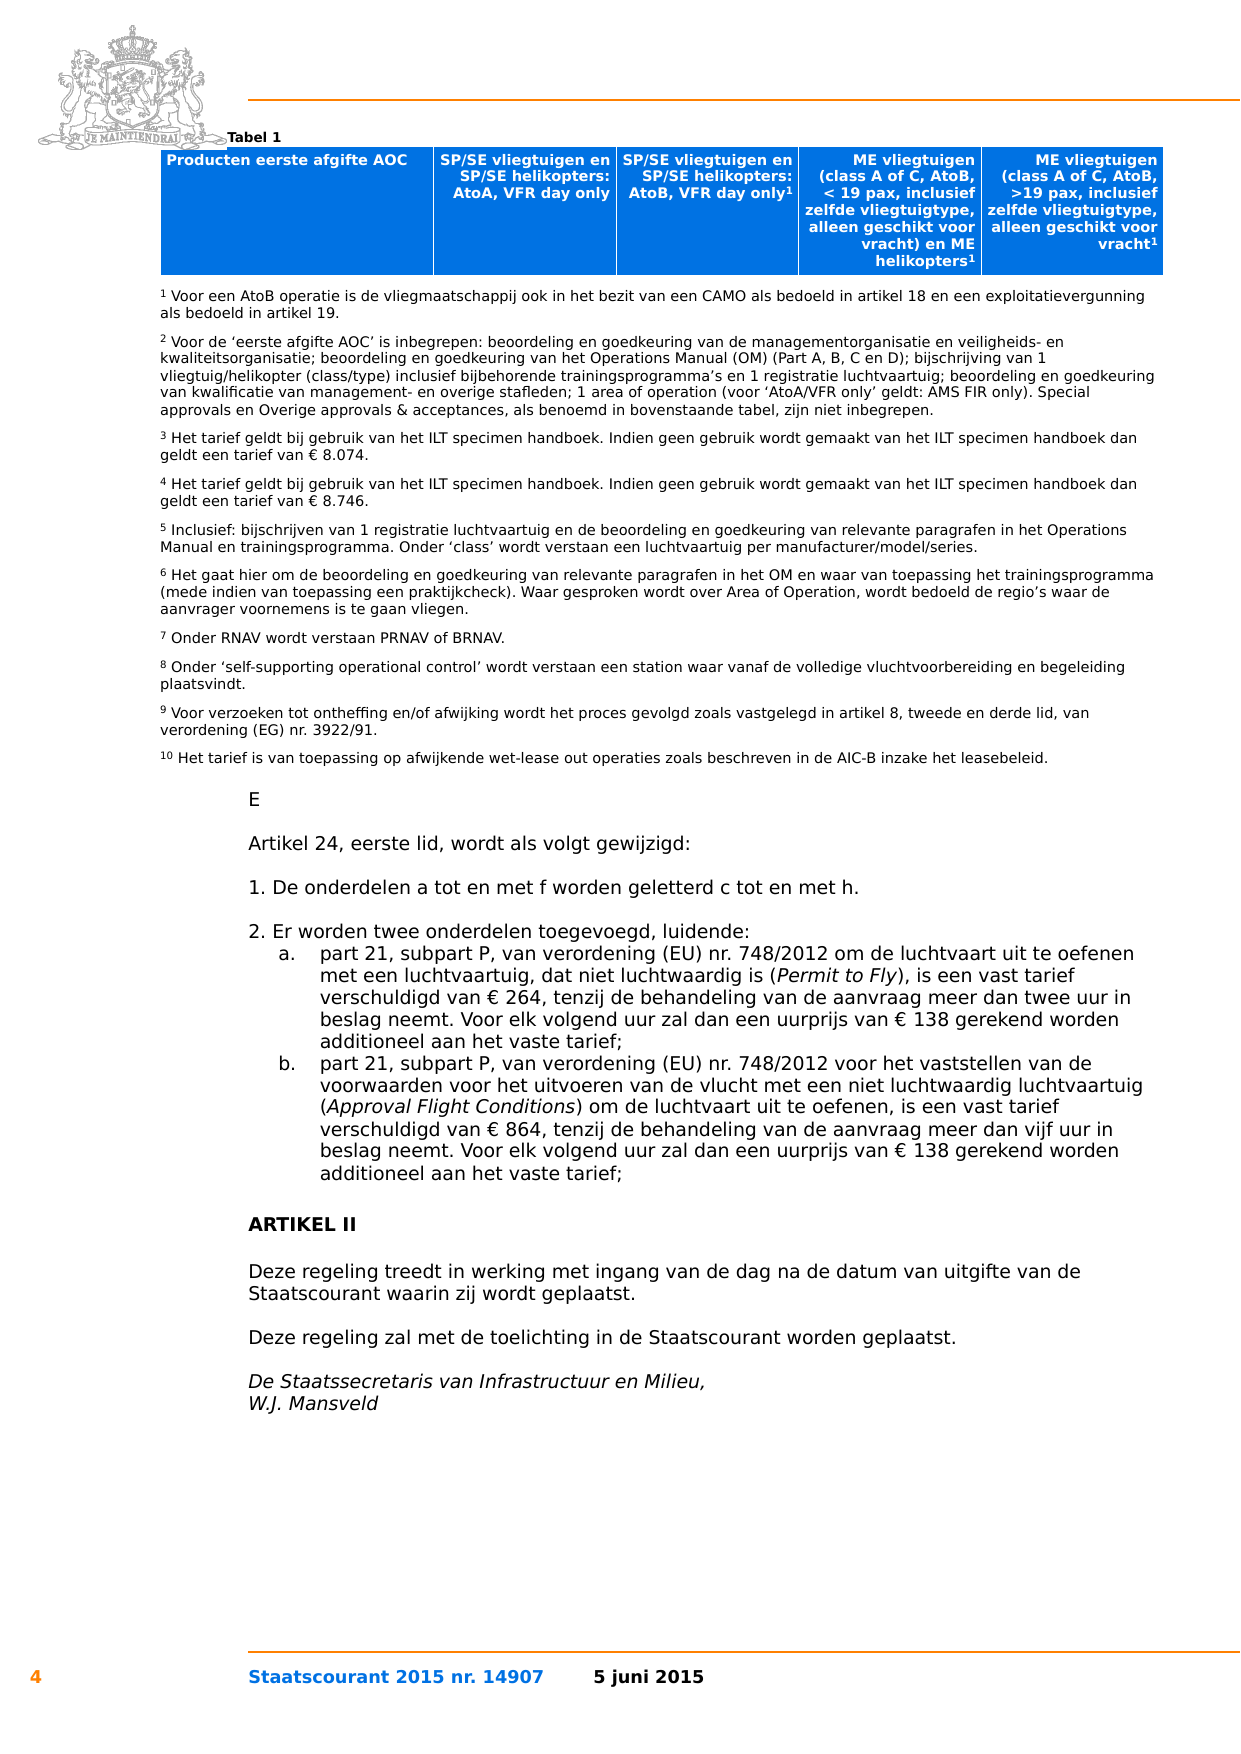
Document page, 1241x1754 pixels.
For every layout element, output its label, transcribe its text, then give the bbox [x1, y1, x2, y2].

table_cell SP/SE vliegtuigen en SP/SE helikopters: AtoB, VFR day only1 [617, 147, 798, 275]
text E [248, 789, 1163, 811]
text Deze regeling zal met de toelichting in de Staatscourant worden geplaatst. [248, 1327, 1163, 1349]
table_cell ME vliegtuigen (class A of C, AtoB, < 19 pax, inclusief zelfde vliegtuigtype, alleen geschikt voor vracht) en ME helikopters1 [799, 147, 981, 275]
table_cell 1 Voor een AtoB operatie is de vliegmaatschappij ook in het bezit van een CAMO als bedoeld in artikel 18 en een exploitatievergunning als bedoeld in artikel 19. 2 Voor de ‘eerste afgifte AOC’ is inbegrepen: beoordeling en goedkeuring van de managementorganisatie en veiligheids- en kwaliteitsorganisatie; beoordeling en goedkeuring van het Operations Manual (OM) (Part A, B, C en D); bijschrijving van 1 vliegtuig/helikopter (class/type) inclusief bijbehorende trainingsprogramma’s en 1 registratie luchtvaartuig; beoordeling en goedkeuring van kwalificatie van management- en overige stafleden; 1 area of operation (voor ‘AtoA/VFR only’ geldt: AMS FIR only). Special approvals en Overige approvals & acceptances, als benoemd in bovenstaande tabel, zijn niet inbegrepen. 3 Het tarief geldt bij gebruik van het ILT specimen handboek. Indien geen gebruik wordt gemaakt van het ILT specimen handboek dan geldt een tarief van € 8.074. 4 Het tarief geldt bij gebruik van het ILT specimen handboek. Indien geen gebruik wordt gemaakt van het ILT specimen handboek dan geldt een tarief van € 8.746. 5 Inclusief: bijschrijven van 1 registratie luchtvaartuig en de beoordeling en goedkeuring van relevante paragrafen in het Operations Manual en trainingsprogramma. Onder ‘class’ wordt verstaan een luchtvaartuig per manufacturer/model/series. 6 Het gaat hier om de beoordeling en goedkeuring van relevante paragrafen in het OM en waar van toepassing het trainingsprogramma (mede indien van toepassing een praktijkcheck). Waar gesproken wordt over Area of Operation, wordt bedoeld de regio’s waar de aanvrager voornemens is te gaan vliegen. 7 Onder RNAV wordt verstaan PRNAV of BRNAV. 8 Onder ‘self-supporting operational control’ wordt verstaan een station waar vanaf de volledige vluchtvoorbereiding en begeleiding plaatsvindt. 9 Voor verzoeken tot ontheffing en/of afwijking wordt het proces gevolgd zoals vastgelegd in artikel 8, tweede en derde lid, van verordening (EG) nr. 3922/91. 10 Het tarief is van toepassing op afwijkende wet-lease out operaties zoals beschreven in de AIC-B inzake het leasebeleid. [160, 276, 1163, 767]
text Artikel 24, eerste lid, wordt als volgt gewijzigd: [248, 833, 1163, 855]
subtitle ARTIKEL II [248, 1214, 1163, 1236]
picture [38, 25, 227, 150]
table_cell SP/SE vliegtuigen en SP/SE helikopters: AtoA, VFR day only [434, 147, 616, 275]
table_cell Producten eerste afgifte AOC [161, 147, 433, 275]
text De Staatssecretaris van Infrastructuur en Milieu, W.J. Mansveld [248, 1371, 1163, 1415]
table_header Tabel 1 [227, 130, 1163, 146]
text 2. Er worden twee onderdelen toegevoegd, luidende: [248, 921, 1163, 943]
text Deze regeling treedt in werking met ingang van de dag na de datum van uitgifte van de Staatscourant waarin zij wordt geplaatst. [248, 1261, 1163, 1305]
text 1. De onderdelen a tot en met f worden geletterd c tot en met h. [248, 877, 1163, 899]
text b. part 21, subpart P, van verordening (EU) nr. 748/2012 voor het vaststellen van de voorwaarden voor het uitvoeren van de vlucht met een niet luchtwaardig luchtvaartuig (Approval Flight Conditions) om de luchtvaart uit te oefenen, is een vast tarief verschuldigd van € 864, tenzij de behandeling van de aanvraag meer dan vijf uur in beslag neemt. Voor elk volgend uur zal dan een uurprijs van € 138 gerekend worden additioneel aan het vaste tarief; [278, 1052, 1163, 1184]
text a. part 21, subpart P, van verordening (EU) nr. 748/2012 om de luchtvaart uit te oefenen met een luchtvaartuig, dat niet luchtwaardig is (Permit to Fly), is een vast tarief verschuldigd van € 264, tenzij de behandeling van de aanvraag meer dan twee uur in beslag neemt. Voor elk volgend uur zal dan een uurprijs van € 138 gerekend worden additioneel aan het vaste tarief; [278, 943, 1163, 1052]
table_cell ME vliegtuigen (class A of C, AtoB, >19 pax, inclusief zelfde vliegtuigtype, alleen geschikt voor vracht1 [982, 147, 1163, 275]
